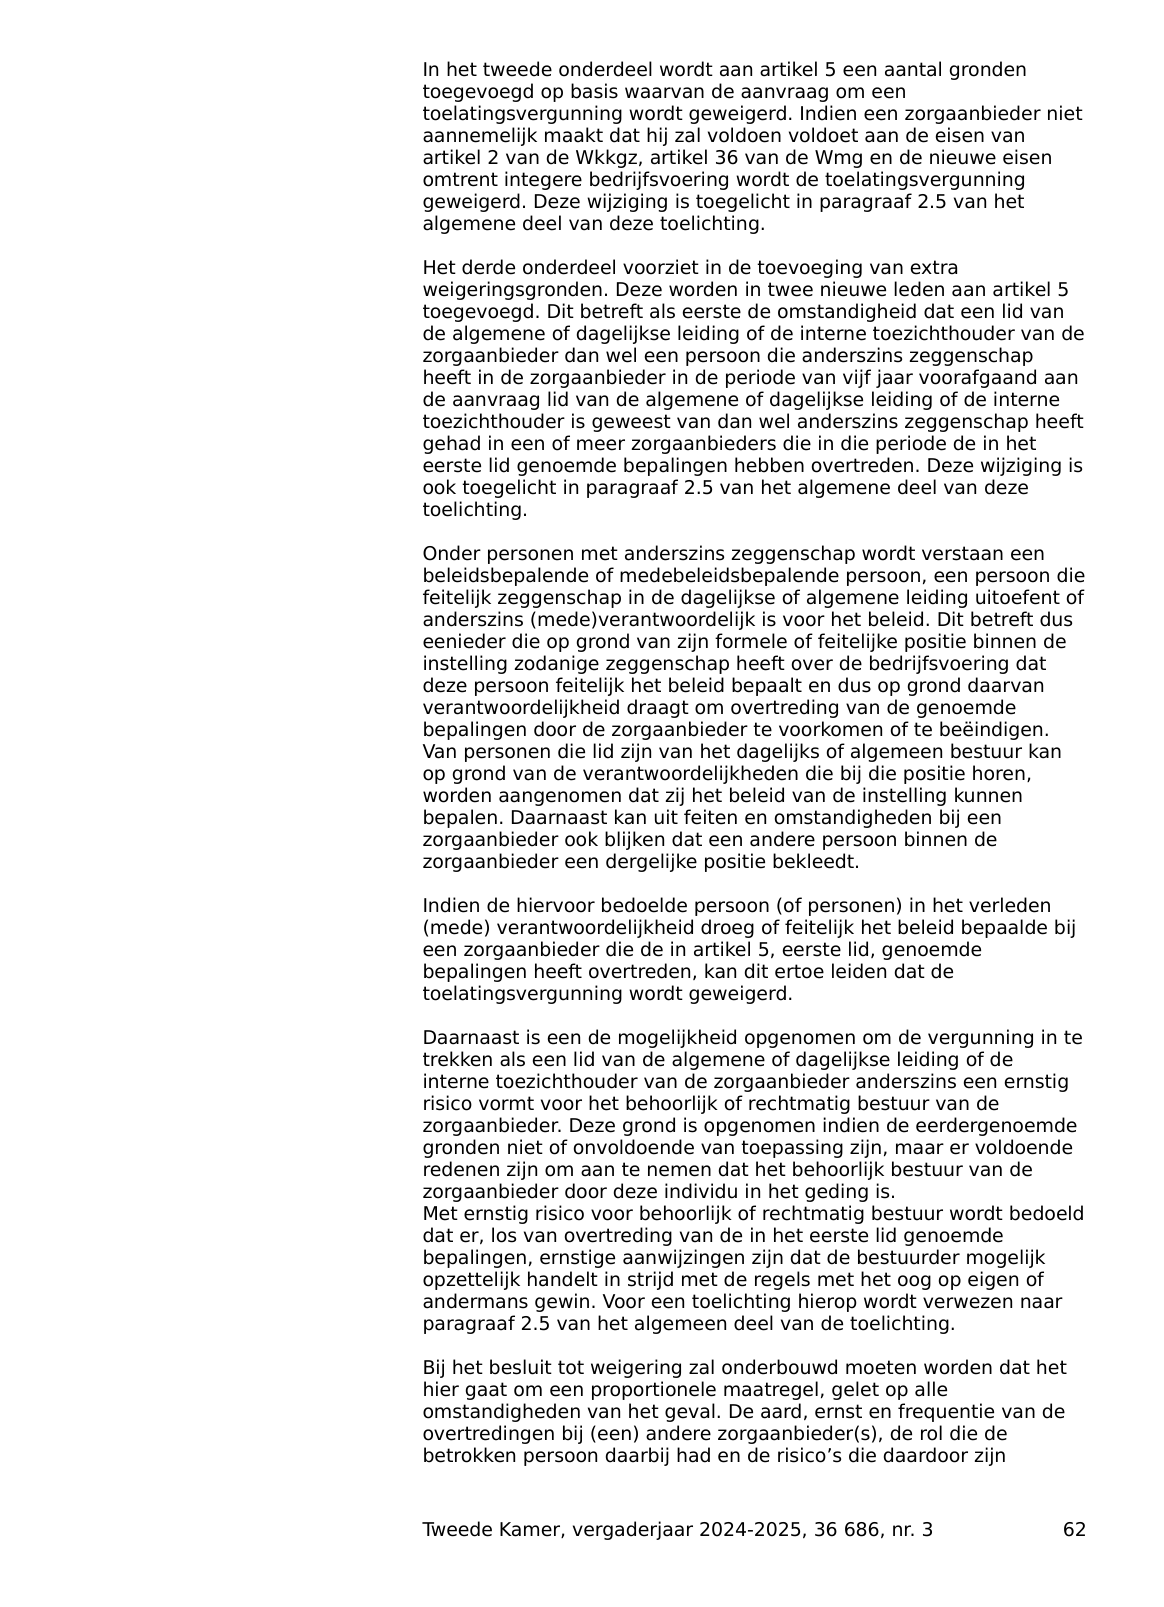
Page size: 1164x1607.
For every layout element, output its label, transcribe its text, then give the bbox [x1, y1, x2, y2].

text Bij het besluit tot weigering zal onderbouwd moeten worden dat het hier gaat om een proportionele maatregel, gelet op alle omstandigheden van het geval. De aard, ernst en frequentie van de overtredingen bij (een) andere zorgaanbieder(s), de rol die de betrokken persoon daarbij had en de risico’s die daardoor zijn [422, 1357, 1087, 1467]
text Daarnaast is een de mogelijkheid opgenomen om de vergunning in te trekken als een lid van de algemene of dagelijkse leiding of de interne toezichthouder van de zorgaanbieder anderszins een ernstig risico vormt voor het behoorlijk of rechtmatig bestuur van de zorgaanbieder. Deze grond is opgenomen indien de eerdergenoemde gronden niet of onvoldoende van toepassing zijn, maar er voldoende redenen zijn om aan te nemen dat het behoorlijk bestuur van de zorgaanbieder door deze individu in het geding is. [422, 1027, 1087, 1203]
text Met ernstig risico voor behoorlijk of rechtmatig bestuur wordt bedoeld dat er, los van overtreding van de in het eerste lid genoemde bepalingen, ernstige aanwijzingen zijn dat de bestuurder mogelijk opzettelijk handelt in strijd met de regels met het oog op eigen of andermans gewin. Voor een toelichting hierop wordt verwezen naar paragraaf 2.5 van het algemeen deel van de toelichting. [422, 1203, 1087, 1335]
text Het derde onderdeel voorziet in de toevoeging van extra weigeringsgronden. Deze worden in twee nieuwe leden aan artikel 5 toegevoegd. Dit betreft als eerste de omstandigheid dat een lid van de algemene of dagelijkse leiding of de interne toezichthouder van de zorgaanbieder dan wel een persoon die anderszins zeggenschap heeft in de zorgaanbieder in de periode van vijf jaar voorafgaand aan de aanvraag lid van de algemene of dagelijkse leiding of de interne toezichthouder is geweest van dan wel anderszins zeggenschap heeft gehad in een of meer zorgaanbieders die in die periode de in het eerste lid genoemde bepalingen hebben overtreden. Deze wijziging is ook toegelicht in paragraaf 2.5 van het algemene deel van deze toelichting. [422, 257, 1087, 521]
text In het tweede onderdeel wordt aan artikel 5 een aantal gronden toegevoegd op basis waarvan de aanvraag om een toelatingsvergunning wordt geweigerd. Indien een zorgaanbieder niet aannemelijk maakt dat hij zal voldoen voldoet aan de eisen van artikel 2 van de Wkkgz, artikel 36 van de Wmg en de nieuwe eisen omtrent integere bedrijfsvoering wordt de toelatingsvergunning geweigerd. Deze wijziging is toegelicht in paragraaf 2.5 van het algemene deel van deze toelichting. [422, 59, 1087, 235]
text Indien de hiervoor bedoelde persoon (of personen) in het verleden (mede) verantwoordelijkheid droeg of feitelijk het beleid bepaalde bij een zorgaanbieder die de in artikel 5, eerste lid, genoemde bepalingen heeft overtreden, kan dit ertoe leiden dat de toelatingsvergunning wordt geweigerd. [422, 895, 1087, 1005]
text Onder personen met anderszins zeggenschap wordt verstaan een beleidsbepalende of medebeleidsbepalende persoon, een persoon die feitelijk zeggenschap in de dagelijkse of algemene leiding uitoefent of anderszins (mede)verantwoordelijk is voor het beleid. Dit betreft dus eenieder die op grond van zijn formele of feitelijke positie binnen de instelling zodanige zeggenschap heeft over de bedrijfsvoering dat deze persoon feitelijk het beleid bepaalt en dus op grond daarvan verantwoordelijkheid draagt om overtreding van de genoemde bepalingen door de zorgaanbieder te voorkomen of te beëindigen. Van personen die lid zijn van het dagelijks of algemeen bestuur kan op grond van de verantwoordelijkheden die bij die positie horen, worden aangenomen dat zij het beleid van de instelling kunnen bepalen. Daarnaast kan uit feiten en omstandigheden bij een zorgaanbieder ook blijken dat een andere persoon binnen de zorgaanbieder een dergelijke positie bekleedt. [422, 543, 1087, 873]
